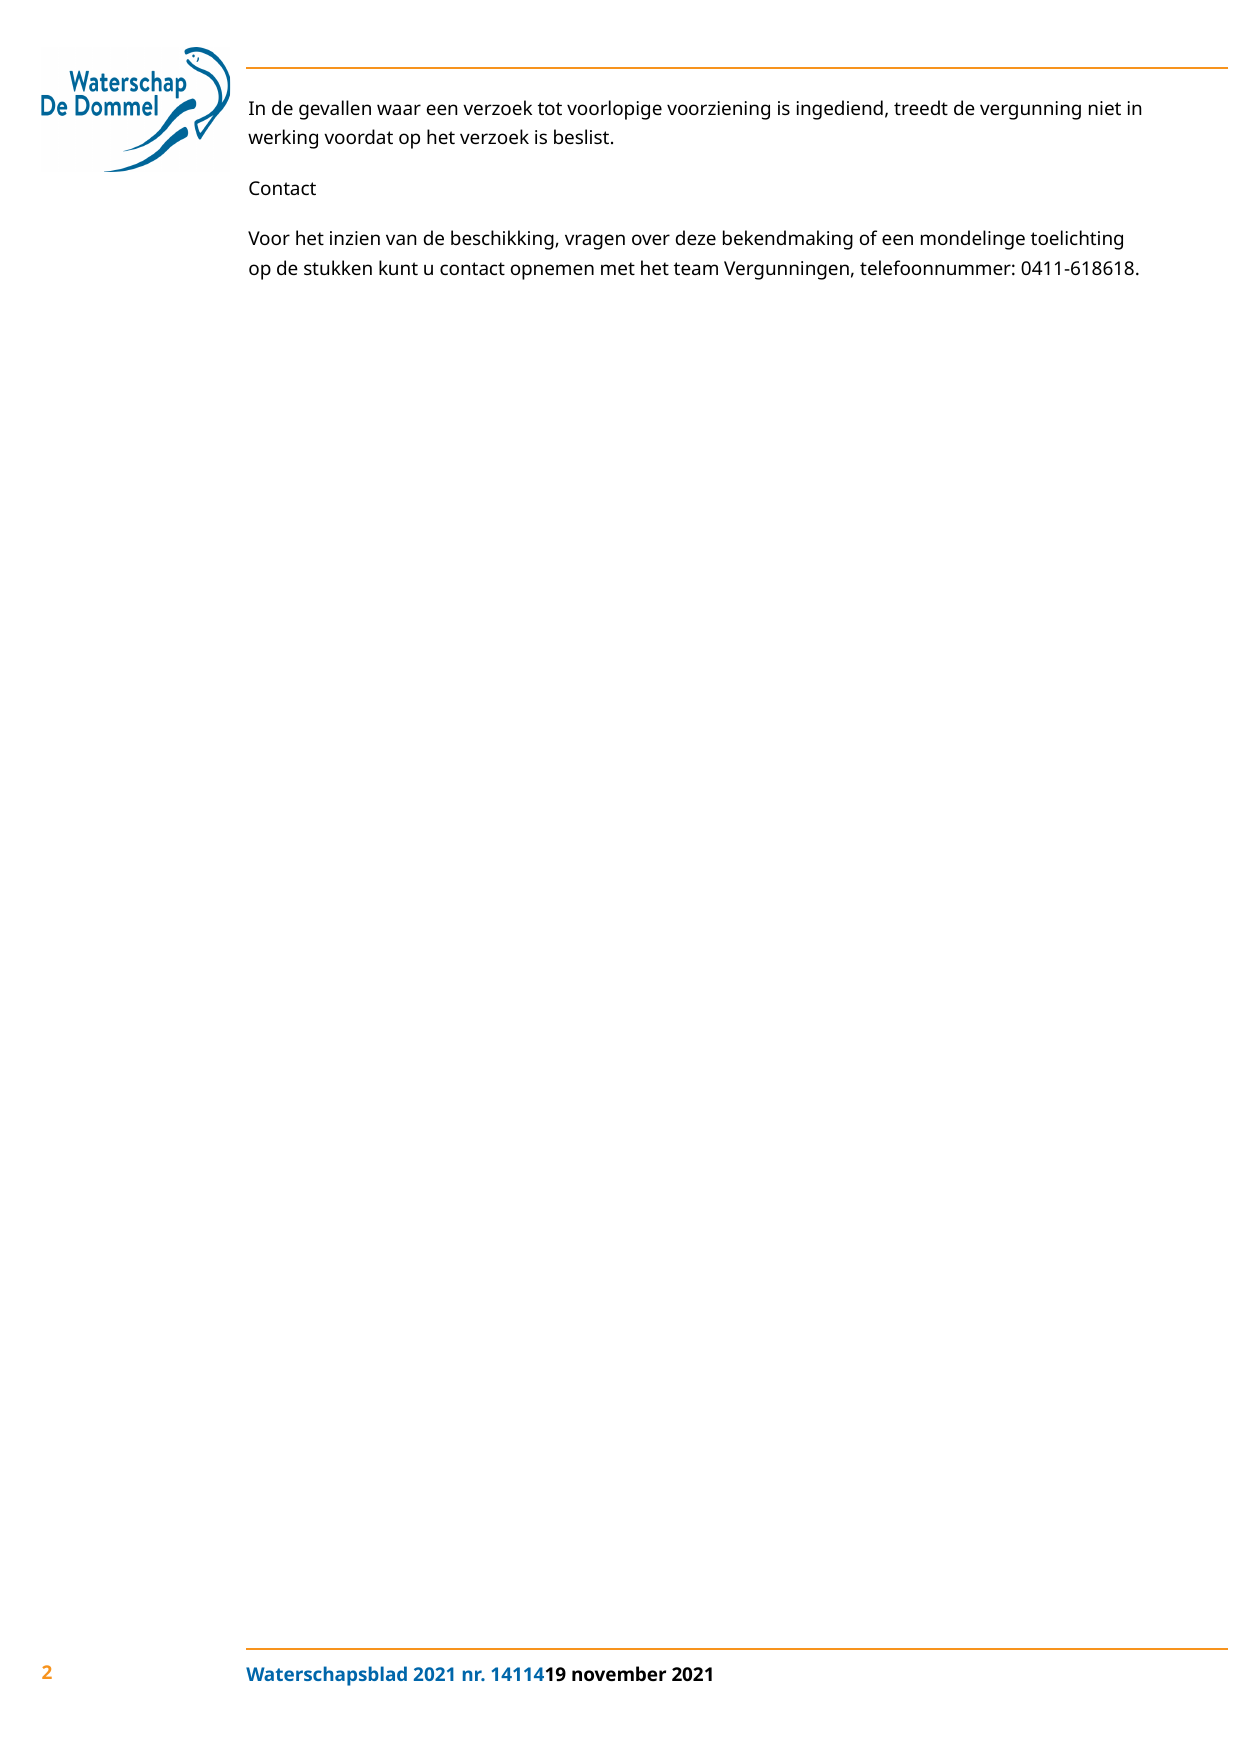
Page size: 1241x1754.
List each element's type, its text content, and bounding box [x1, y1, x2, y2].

text In de gevallen waar een verzoek tot voorlopige voorziening is ingediend, treedt de vergunning niet in werking voordat op het verzoek is beslist. [248, 95, 1152, 150]
picture [45, 99, 51, 111]
text Contact [248, 175, 1152, 201]
picture [198, 118, 210, 131]
picture [204, 47, 231, 76]
picture [41, 47, 231, 172]
text Voor het inzien van de beschikking, vragen over deze bekendmaking of een mondelinge toelichting op de stukken kunt u contact opnemen met het team Vergunningen, telefoonnummer: 0411-618618. [248, 225, 1152, 281]
